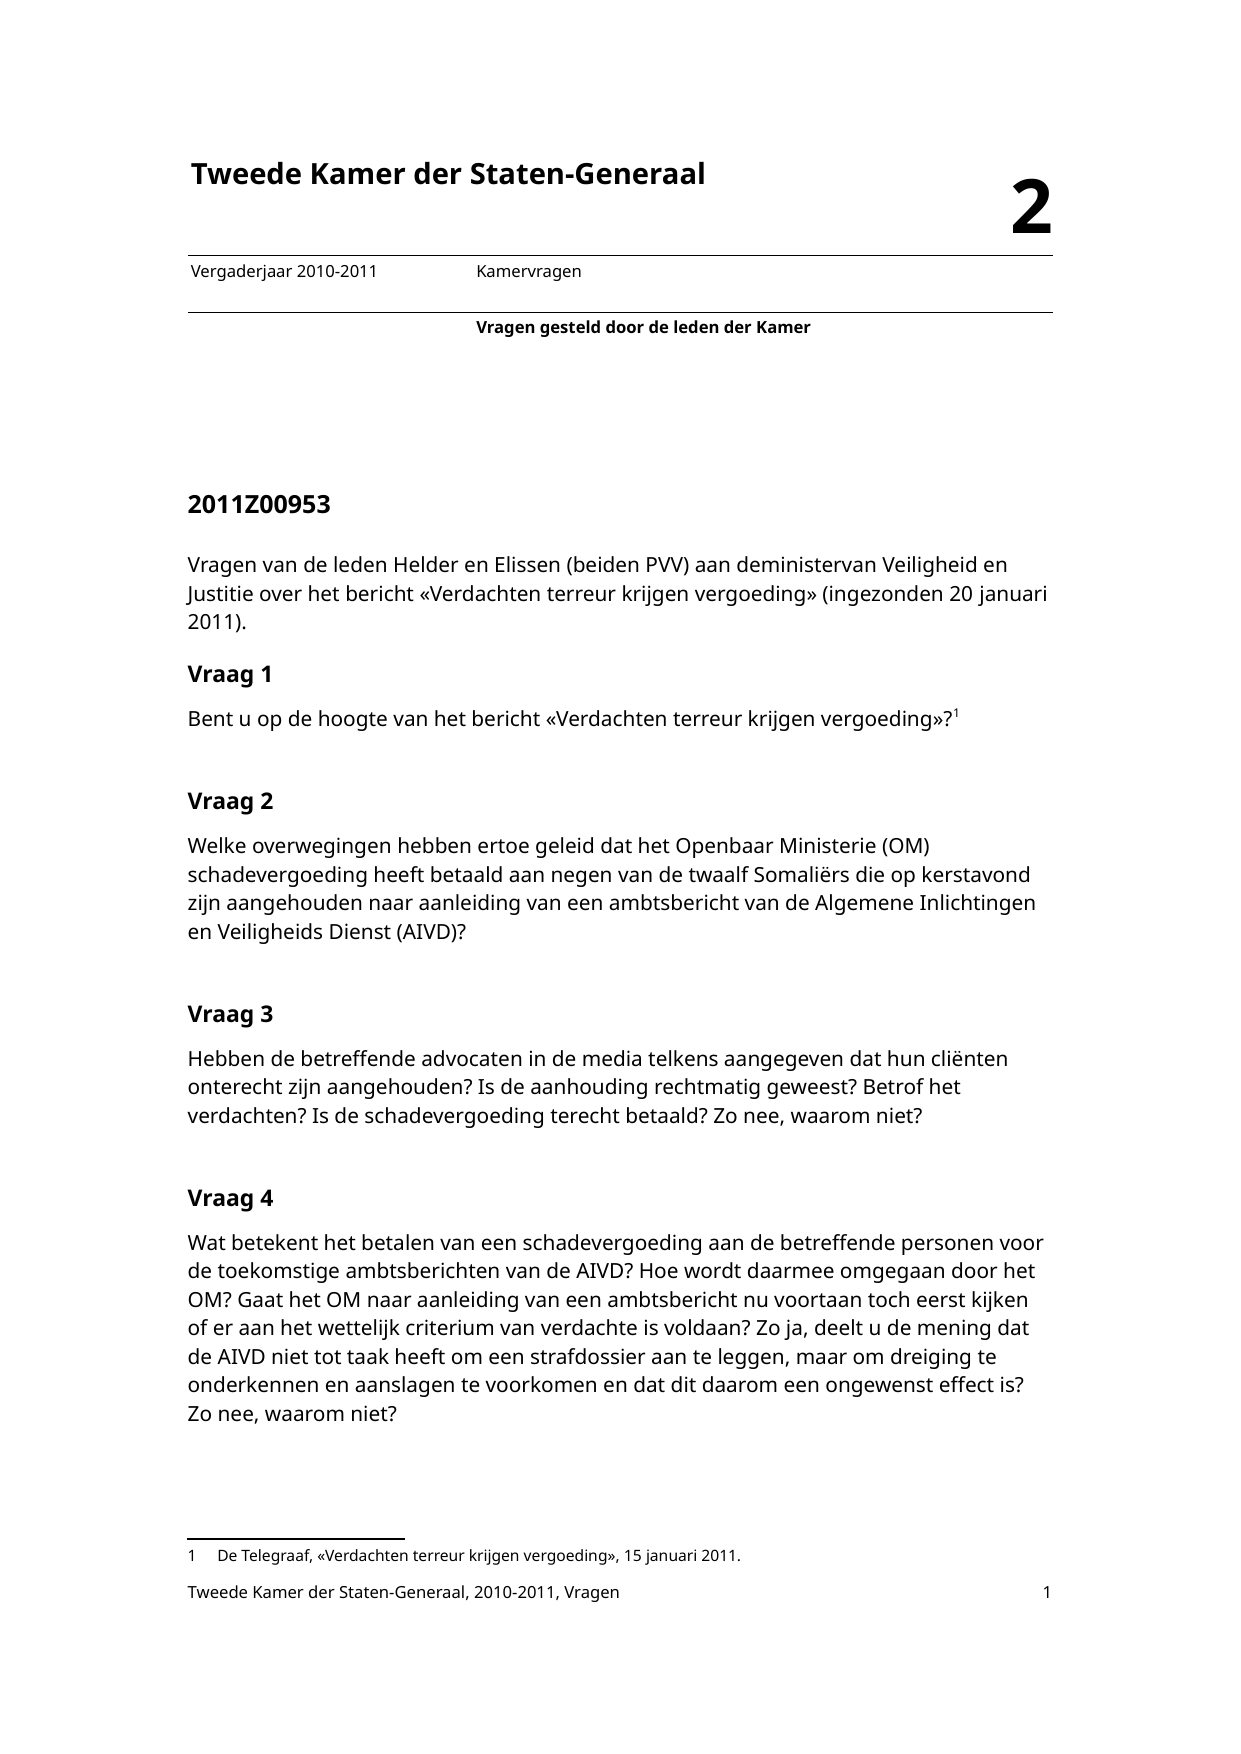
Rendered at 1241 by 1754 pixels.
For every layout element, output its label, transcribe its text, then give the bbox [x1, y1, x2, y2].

text De Telegraaf, «Verdachten terreur krijgen vergoeding», 15 januari 2011. [187, 1538, 1053, 1566]
text Wat betekent het betalen van een schadevergoeding aan de betreffende personen voor de toekomstige ambtsberichten van de AIVD? Hoe wordt daarmee omgegaan door het OM? Gaat het OM naar aanleiding van een ambtsbericht nu voortaan toch eerst kijken of er aan het wettelijk criterium van verdachte is voldaan? Zo ja, deelt u de mening dat de AIVD niet tot taak heeft om een strafdossier aan te leggen, maar om dreiging te onderkennen en aanslagen te voorkomen en dat dit daarom een ongewenst effect is? Zo nee, waarom niet? [187, 1228, 1053, 1427]
text Vragen van de leden Helder en Elissen (beiden PVV) aan deministervan Veiligheid en Justitie over het bericht «Verdachten terreur krijgen vergoeding» (ingezonden 20 januari 2011). [187, 550, 1053, 636]
subtitle Vraag 2 [187, 785, 1053, 817]
subtitle Vraag 4 [187, 1182, 1053, 1213]
table_header Tweede Kamer der Staten-Generaal [188, 150, 879, 255]
subtitle Vraag 1 [187, 658, 1053, 689]
table_header 2 [880, 150, 1053, 255]
text Welke overwegingen hebben ertoe geleid dat het Openbaar Ministerie (OM) schadevergoeding heeft betaald aan negen van de twaalf Somaliërs die op kerstavond zijn aangehouden naar aanleiding van een ambtsbericht van de Algemene Inlichtingen en Veiligheids Dienst (AIVD)? [187, 832, 1053, 945]
table_cell Vragen gesteld door de leden der Kamer [473, 313, 1053, 339]
text Bent u op de hoogte van het bericht «Verdachten terreur krijgen vergoeding»? [187, 704, 1053, 733]
table_cell Vergaderjaar 2010-2011 [188, 256, 473, 312]
table_cell Kamervragen [473, 256, 1053, 312]
text 2011Z00953 [187, 487, 1053, 521]
text Hebben de betreffende advocaten in de media telkens aangegeven dat hun cliënten onterecht zijn aangehouden? Is de aanhouding rechtmatig geweest? Betrof het verdachten? Is de schadevergoeding terecht betaald? Zo nee, waarom niet? [187, 1044, 1053, 1129]
table_cell [188, 313, 473, 339]
subtitle Vraag 3 [187, 998, 1053, 1029]
